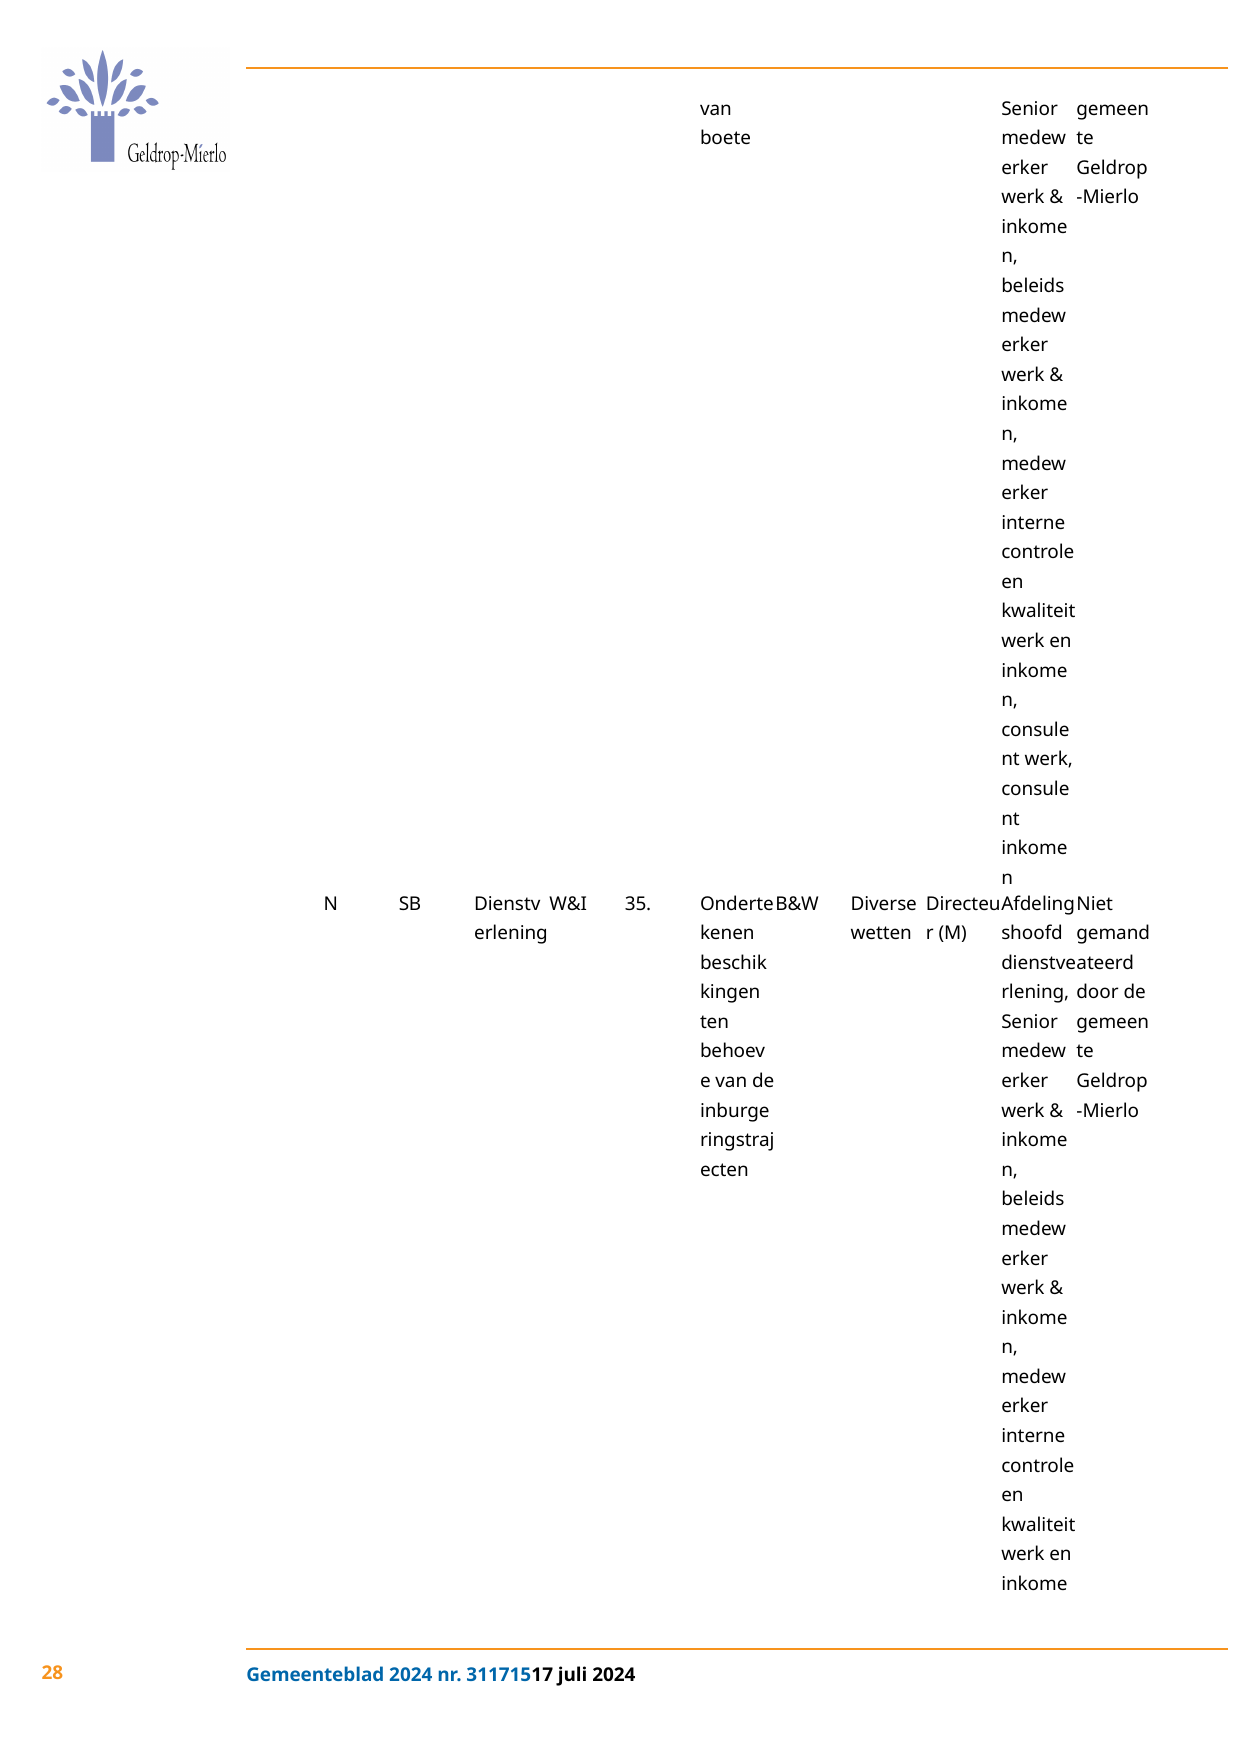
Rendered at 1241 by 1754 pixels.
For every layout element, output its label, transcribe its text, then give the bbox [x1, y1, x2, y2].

table_cell Ondertekenen beschikkingen ten behoeve van de inburgeringstrajecten [700, 890, 775, 1596]
table_cell Afdelingshoofd dienstverlening, Senior medewerker werk & inkomen, beleidsmedewerker werk & inkomen, medewerker interne controle en kwaliteit werk en inkome [1001, 890, 1076, 1596]
table_cell [399, 95, 474, 890]
table_cell [775, 95, 850, 890]
table_cell Dienstverlening [474, 890, 549, 1596]
table_cell W&I [549, 890, 624, 1596]
table_cell [323, 95, 398, 890]
table_cell Niet gemandateerd door de gemeente Geldrop-Mierlo [1076, 890, 1152, 1596]
table_cell Senior medewerker werk & inkomen, beleidsmedewerker werk & inkomen, medewerker interne controle en kwaliteit werk en inkomen, consulent werk, consulent inkomen [1001, 95, 1076, 890]
table_cell [248, 95, 323, 890]
table_cell gemeente Geldrop-Mierlo [1076, 95, 1152, 890]
table_cell N [323, 890, 398, 1596]
table_cell [549, 95, 624, 890]
table_cell SB [399, 890, 474, 1596]
table_cell [248, 890, 323, 1596]
table_cell [850, 95, 926, 890]
table_cell Diverse wetten [850, 890, 926, 1596]
picture [41, 47, 231, 172]
table_cell [926, 95, 1001, 890]
table_cell van boete [700, 95, 775, 890]
table_cell B&W [775, 890, 850, 1596]
table_cell [625, 95, 700, 890]
table_cell Directeur (M) [926, 890, 1001, 1596]
table_cell [474, 95, 549, 890]
table_cell 35. [625, 890, 700, 1596]
